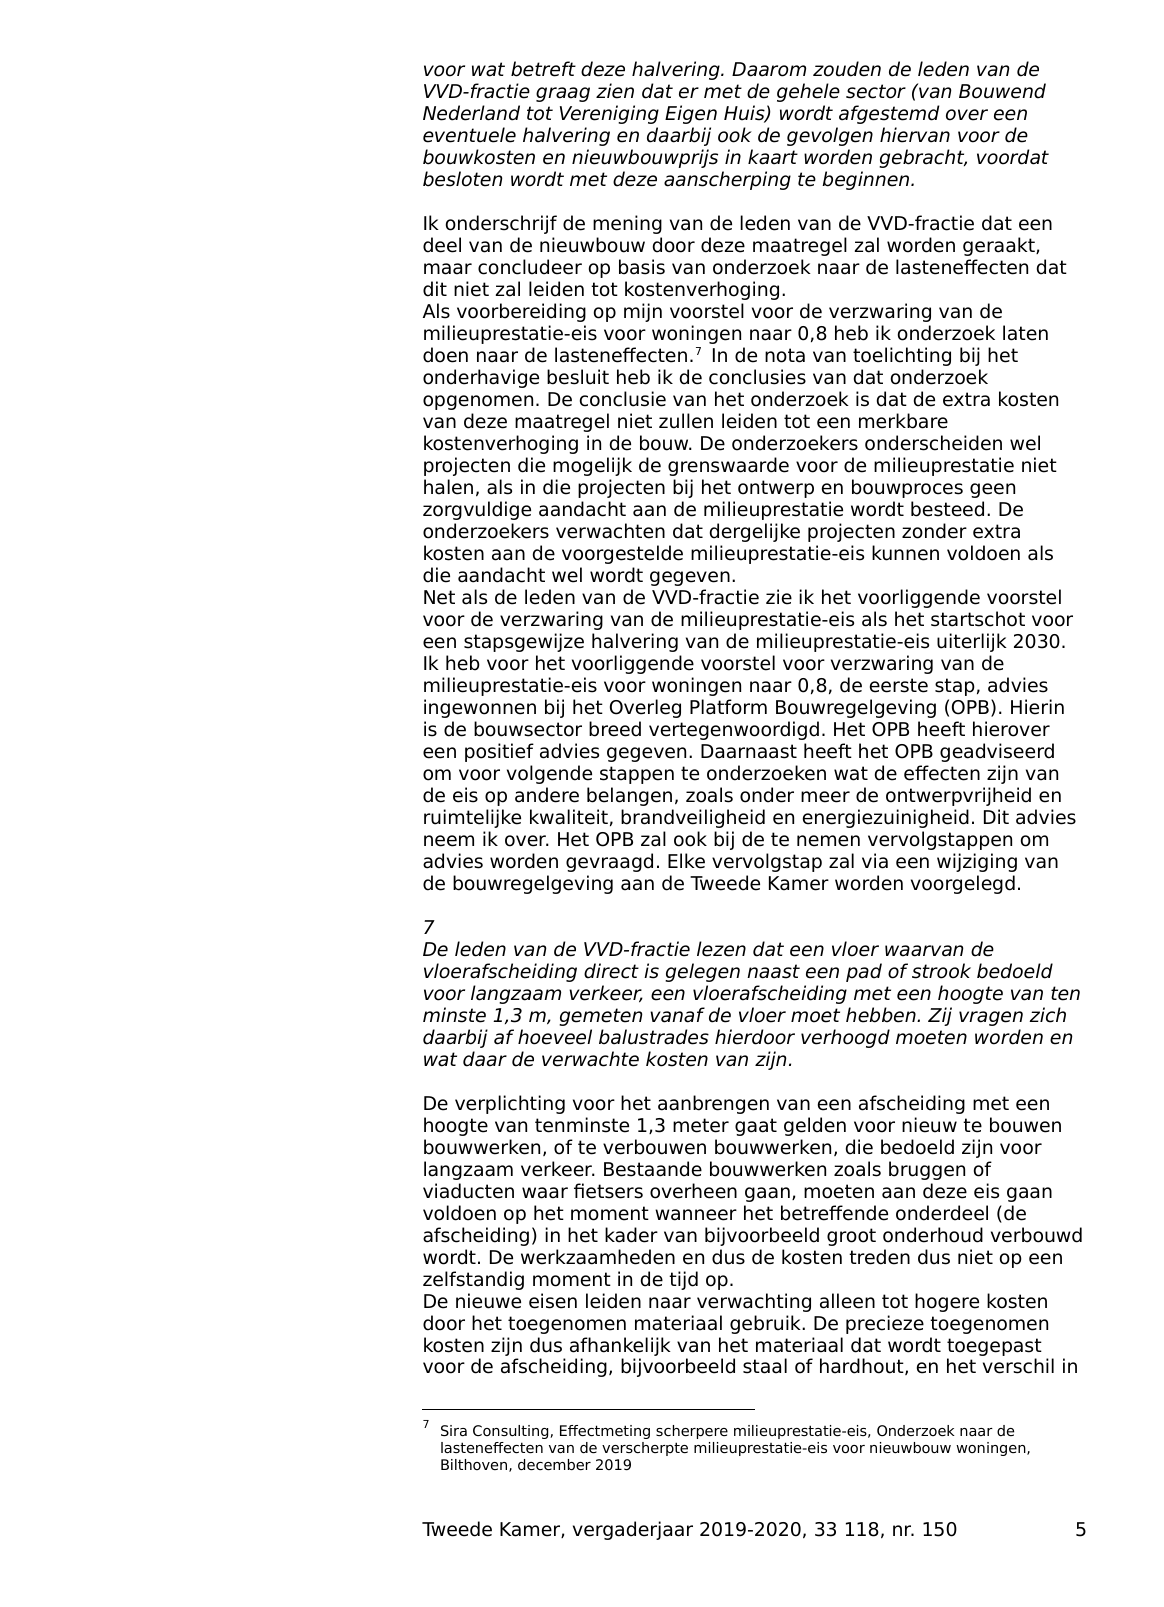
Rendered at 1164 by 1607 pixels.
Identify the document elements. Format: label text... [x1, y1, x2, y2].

text De verplichting voor het aanbrengen van een afscheiding met een hoogte van tenminste 1,3 meter gaat gelden voor nieuw te bouwen bouwwerken, of te verbouwen bouwwerken, die bedoeld zijn voor langzaam verkeer. Bestaande bouwwerken zoals bruggen of viaducten waar fietsers overheen gaan, moeten aan deze eis gaan voldoen op het moment wanneer het betreffende onderdeel (de afscheiding) in het kader van bijvoorbeeld groot onderhoud verbouwd wordt. De werkzaamheden en dus de kosten treden dus niet op een zelfstandig moment in de tijd op. [422, 1093, 1087, 1291]
text 7 [422, 917, 1087, 939]
text Ik onderschrijf de mening van de leden van de VVD-fractie dat een deel van de nieuwbouw door deze maatregel zal worden geraakt, maar concludeer op basis van onderzoek naar de lasteneffecten dat dit niet zal leiden tot kostenverhoging. [422, 213, 1087, 301]
text Als voorbereiding op mijn voorstel voor de verzwaring van de milieuprestatie-eis voor woningen naar 0,8 heb ik onderzoek laten doen naar de lasteneffecten. In de nota van toelichting bij het onderhavige besluit heb ik de conclusies van dat onderzoek opgenomen. De conclusie van het onderzoek is dat de extra kosten van deze maatregel niet zullen leiden tot een merkbare kostenverhoging in de bouw. De onderzoekers onderscheiden wel projecten die mogelijk de grenswaarde voor de milieuprestatie niet halen, als in die projecten bij het ontwerp en bouwproces geen zorgvuldige aandacht aan de milieuprestatie wordt besteed. De onderzoekers verwachten dat dergelijke projecten zonder extra kosten aan de voorgestelde milieuprestatie-eis kunnen voldoen als die aandacht wel wordt gegeven. [422, 301, 1087, 587]
text De nieuwe eisen leiden naar verwachting alleen tot hogere kosten door het toegenomen materiaal gebruik. De precieze toegenomen kosten zijn dus afhankelijk van het materiaal dat wordt toegepast voor de afscheiding, bijvoorbeeld staal of hardhout, en het verschil in [422, 1291, 1087, 1378]
text voor wat betreft deze halvering. Daarom zouden de leden van de VVD-fractie graag zien dat er met de gehele sector (van Bouwend Nederland tot Vereniging Eigen Huis) wordt afgestemd over een eventuele halvering en daarbij ook de gevolgen hiervan voor de bouwkosten en nieuwbouwprijs in kaart worden gebracht, voordat besloten wordt met deze aanscherping te beginnen. [422, 59, 1087, 191]
text Sira Consulting, Effectmeting scherpere milieuprestatie-eis, Onderzoek naar de lasteneffecten van de verscherpte milieuprestatie-eis voor nieuwbouw woningen, Bilthoven, december 2019 [422, 1418, 1087, 1474]
text De leden van de VVD-fractie lezen dat een vloer waarvan de vloerafscheiding direct is gelegen naast een pad of strook bedoeld voor langzaam verkeer, een vloerafscheiding met een hoogte van ten minste 1,3 m, gemeten vanaf de vloer moet hebben. Zij vragen zich daarbij af hoeveel balustrades hierdoor verhoogd moeten worden en wat daar de verwachte kosten van zijn. [422, 939, 1087, 1071]
text Net als de leden van de VVD-fractie zie ik het voorliggende voorstel voor de verzwaring van de milieuprestatie-eis als het startschot voor een stapsgewijze halvering van de milieuprestatie-eis uiterlijk 2030. Ik heb voor het voorliggende voorstel voor verzwaring van de milieuprestatie-eis voor woningen naar 0,8, de eerste stap, advies ingewonnen bij het Overleg Platform Bouwregelgeving (OPB). Hierin is de bouwsector breed vertegenwoordigd. Het OPB heeft hierover een positief advies gegeven. Daarnaast heeft het OPB geadviseerd om voor volgende stappen te onderzoeken wat de effecten zijn van de eis op andere belangen, zoals onder meer de ontwerpvrijheid en ruimtelijke kwaliteit, brandveiligheid en energiezuinigheid. Dit advies neem ik over. Het OPB zal ook bij de te nemen vervolgstappen om advies worden gevraagd. Elke vervolgstap zal via een wijziging van de bouwregelgeving aan de Tweede Kamer worden voorgelegd. [422, 587, 1087, 894]
